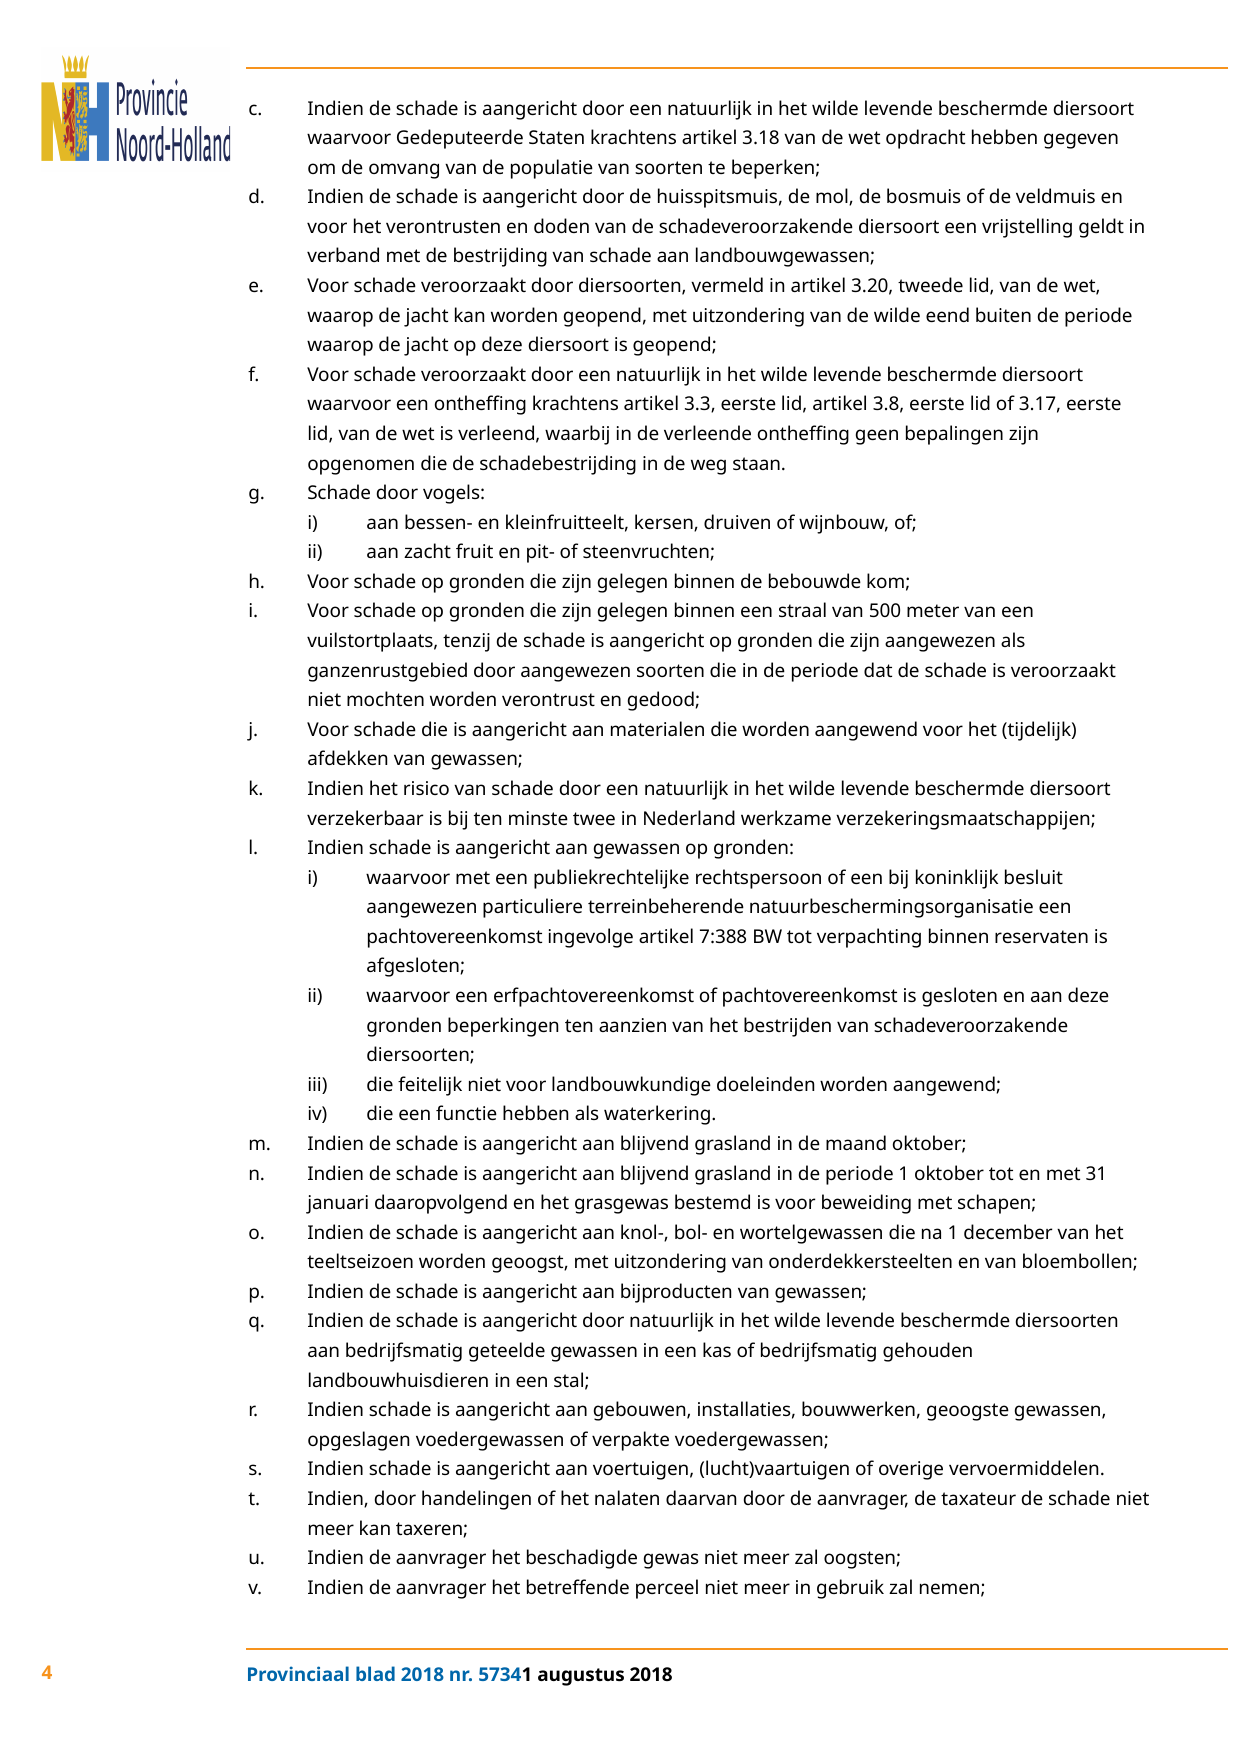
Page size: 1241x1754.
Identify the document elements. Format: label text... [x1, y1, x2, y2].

list Voor schade op gronden die zijn gelegen binnen een straal van 500 meter van een vuilstortplaats, tenzij de schade is aangericht op gronden die zijn aangewezen als ganzenrustgebied door aangewezen soorten die in de periode dat de schade is veroorzaakt niet mochten worden verontrust en gedood; [248, 598, 1152, 712]
list aan bessen- en kleinfruitteelt, kersen, druiven of wijnbouw, of; [307, 509, 1152, 535]
list Indien de schade is aangericht door natuurlijk in het wilde levende beschermde diersoorten aan bedrijfsmatig geteelde gewassen in een kas of bedrijfsmatig gehouden landbouwhuisdieren in een stal; [248, 1308, 1152, 1393]
list die een functie hebben als waterkering. [307, 1101, 1152, 1126]
list Indien de schade is aangericht door een natuurlijk in het wilde levende beschermde diersoort waarvoor Gedeputeerde Staten krachtens artikel 3.18 van de wet opdracht hebben gegeven om de omvang van de populatie van soorten te beperken; [248, 95, 1152, 180]
list Indien de schade is aangericht door de huisspitsmuis, de mol, de bosmuis of de veldmuis en voor het verontrusten en doden van de schadeveroorzakende diersoort een vrijstelling geldt in verband met de bestrijding van schade aan landbouwgewassen; [248, 183, 1152, 268]
list Indien de aanvrager het betreffende perceel niet meer in gebruik zal nemen; [248, 1574, 1152, 1600]
list Voor schade op gronden die zijn gelegen binnen de bebouwde kom; [248, 568, 1152, 594]
list Indien schade is aangericht aan gebouwen, installaties, bouwwerken, geoogste gewassen, opgeslagen voedergewassen of verpakte voedergewassen; [248, 1396, 1152, 1452]
list Schade door vogels: [248, 479, 1152, 505]
list Indien de schade is aangericht aan blijvend grasland in de periode 1 oktober tot en met 31 januari daaropvolgend en het grasgewas bestemd is voor beweiding met schapen; [248, 1160, 1152, 1215]
list Voor schade veroorzaakt door diersoorten, vermeld in artikel 3.20, tweede lid, van de wet, waarop de jacht kan worden geopend, met uitzondering van de wilde eend buiten de periode waarop de jacht op deze diersoort is geopend; [248, 272, 1152, 357]
list Voor schade die is aangericht aan materialen die worden aangewend voor het (tijdelijk) afdekken van gewassen; [248, 716, 1152, 771]
list Indien schade is aangericht aan gewassen op gronden: [248, 834, 1152, 860]
list waarvoor een erfpachtovereenkomst of pachtovereenkomst is gesloten en aan deze gronden beperkingen ten aanzien van het bestrijden van schadeveroorzakende diersoorten; [307, 982, 1152, 1067]
list aan zacht fruit en pit- of steenvruchten; [307, 538, 1152, 564]
list Indien schade is aangericht aan voertuigen, (lucht)vaartuigen of overige vervoermiddelen. [248, 1456, 1152, 1481]
list Indien de schade is aangericht aan knol-, bol- en wortelgewassen die na 1 december van het teeltseizoen worden geoogst, met uitzondering van onderdekkersteelten en van bloembollen; [248, 1219, 1152, 1274]
list waarvoor met een publiekrechtelijke rechtspersoon of een bij koninklijk besluit aangewezen particuliere terreinbeherende natuurbeschermingsorganisatie een pachtovereenkomst ingevolge artikel 7:388 BW tot verpachting binnen reservaten is afgesloten; [307, 864, 1152, 978]
picture [41, 47, 231, 172]
list die feitelijk niet voor landbouwkundige doeleinden worden aangewend; [307, 1071, 1152, 1097]
list Indien het risico van schade door een natuurlijk in het wilde levende beschermde diersoort verzekerbaar is bij ten minste twee in Nederland werkzame verzekeringsmaatschappijen; [248, 775, 1152, 831]
list Indien de schade is aangericht aan blijvend grasland in de maand oktober; [248, 1130, 1152, 1156]
list Indien de aanvrager het beschadigde gewas niet meer zal oogsten; [248, 1544, 1152, 1570]
list Voor schade veroorzaakt door een natuurlijk in het wilde levende beschermde diersoort waarvoor een ontheffing krachtens artikel 3.3, eerste lid, artikel 3.8, eerste lid of 3.17, eerste lid, van de wet is verleend, waarbij in de verleende ontheffing geen bepalingen zijn opgenomen die de schadebestrijding in de weg staan. [248, 361, 1152, 476]
list Indien de schade is aangericht aan bijproducten van gewassen; [248, 1278, 1152, 1304]
list Indien, door handelingen of het nalaten daarvan door de aanvrager, de taxateur de schade niet meer kan taxeren; [248, 1485, 1152, 1541]
